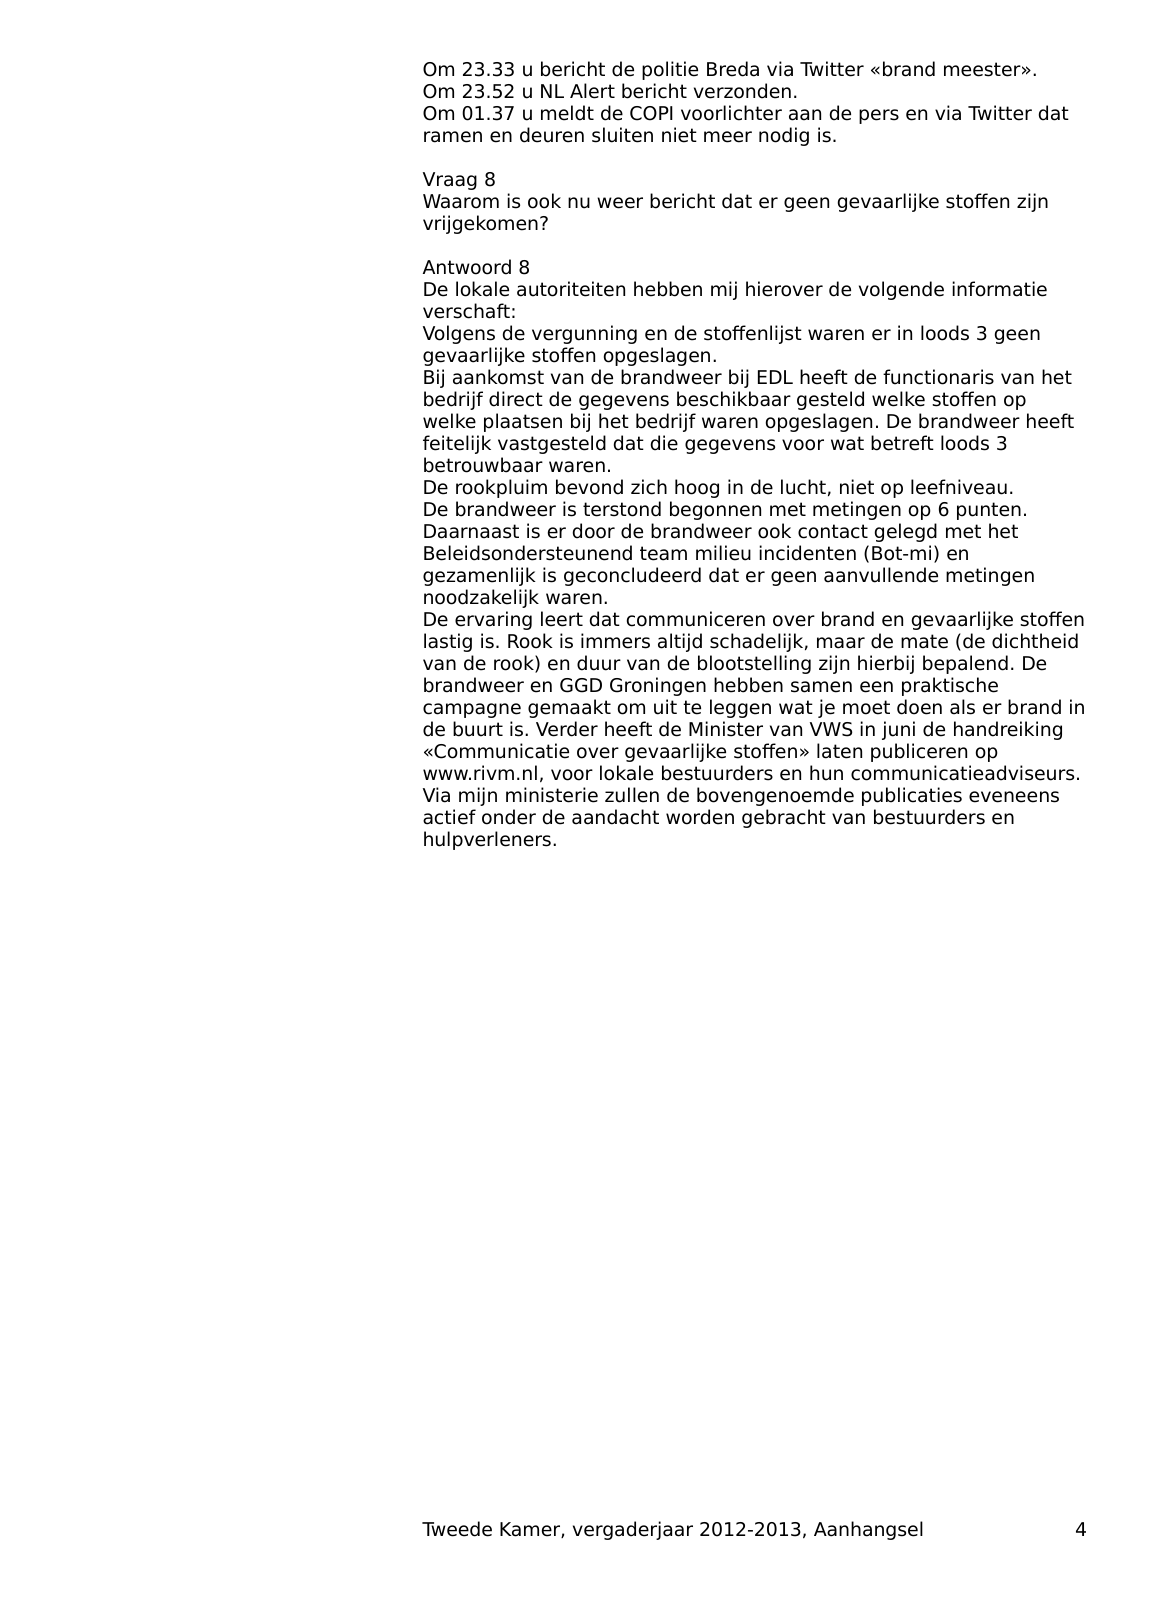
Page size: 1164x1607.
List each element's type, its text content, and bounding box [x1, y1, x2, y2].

text Bij aankomst van de brandweer bij EDL heeft de functionaris van het bedrijf direct de gegevens beschikbaar gesteld welke stoffen op welke plaatsen bij het bedrijf waren opgeslagen. De brandweer heeft feitelijk vastgesteld dat die gegevens voor wat betreft loods 3 betrouwbaar waren. [422, 367, 1087, 477]
text De lokale autoriteiten hebben mij hierover de volgende informatie verschaft: [422, 279, 1087, 323]
text Waarom is ook nu weer bericht dat er geen gevaarlijke stoffen zijn vrijgekomen? [422, 191, 1087, 235]
text Om 23.33 u bericht de politie Breda via Twitter «brand meester». [422, 59, 1087, 81]
text De rookpluim bevond zich hoog in de lucht, niet op leefniveau. [422, 477, 1087, 499]
text Antwoord 8 [422, 257, 1087, 279]
text De ervaring leert dat communiceren over brand en gevaarlijke stoffen lastig is. Rook is immers altijd schadelijk, maar de mate (de dichtheid van de rook) en duur van de blootstelling zijn hierbij bepalend. De brandweer en GGD Groningen hebben samen een praktische campagne gemaakt om uit te leggen wat je moet doen als er brand in de buurt is. Verder heeft de Minister van VWS in juni de handreiking «Communicatie over gevaarlijke stoffen» laten publiceren op www.rivm.nl, voor lokale bestuurders en hun communicatieadviseurs. Via mijn ministerie zullen de bovengenoemde publicaties eveneens actief onder de aandacht worden gebracht van bestuurders en hulpverleners. [422, 609, 1087, 851]
text Vraag 8 [422, 169, 1087, 191]
text Om 01.37 u meldt de COPI voorlichter aan de pers en via Twitter dat ramen en deuren sluiten niet meer nodig is. [422, 103, 1087, 147]
text Om 23.52 u NL Alert bericht verzonden. [422, 81, 1087, 103]
text Volgens de vergunning en de stoffenlijst waren er in loods 3 geen gevaarlijke stoffen opgeslagen. [422, 323, 1087, 367]
text De brandweer is terstond begonnen met metingen op 6 punten. Daarnaast is er door de brandweer ook contact gelegd met het Beleidsondersteunend team milieu incidenten (Bot-mi) en gezamenlijk is geconcludeerd dat er geen aanvullende metingen noodzakelijk waren. [422, 499, 1087, 609]
